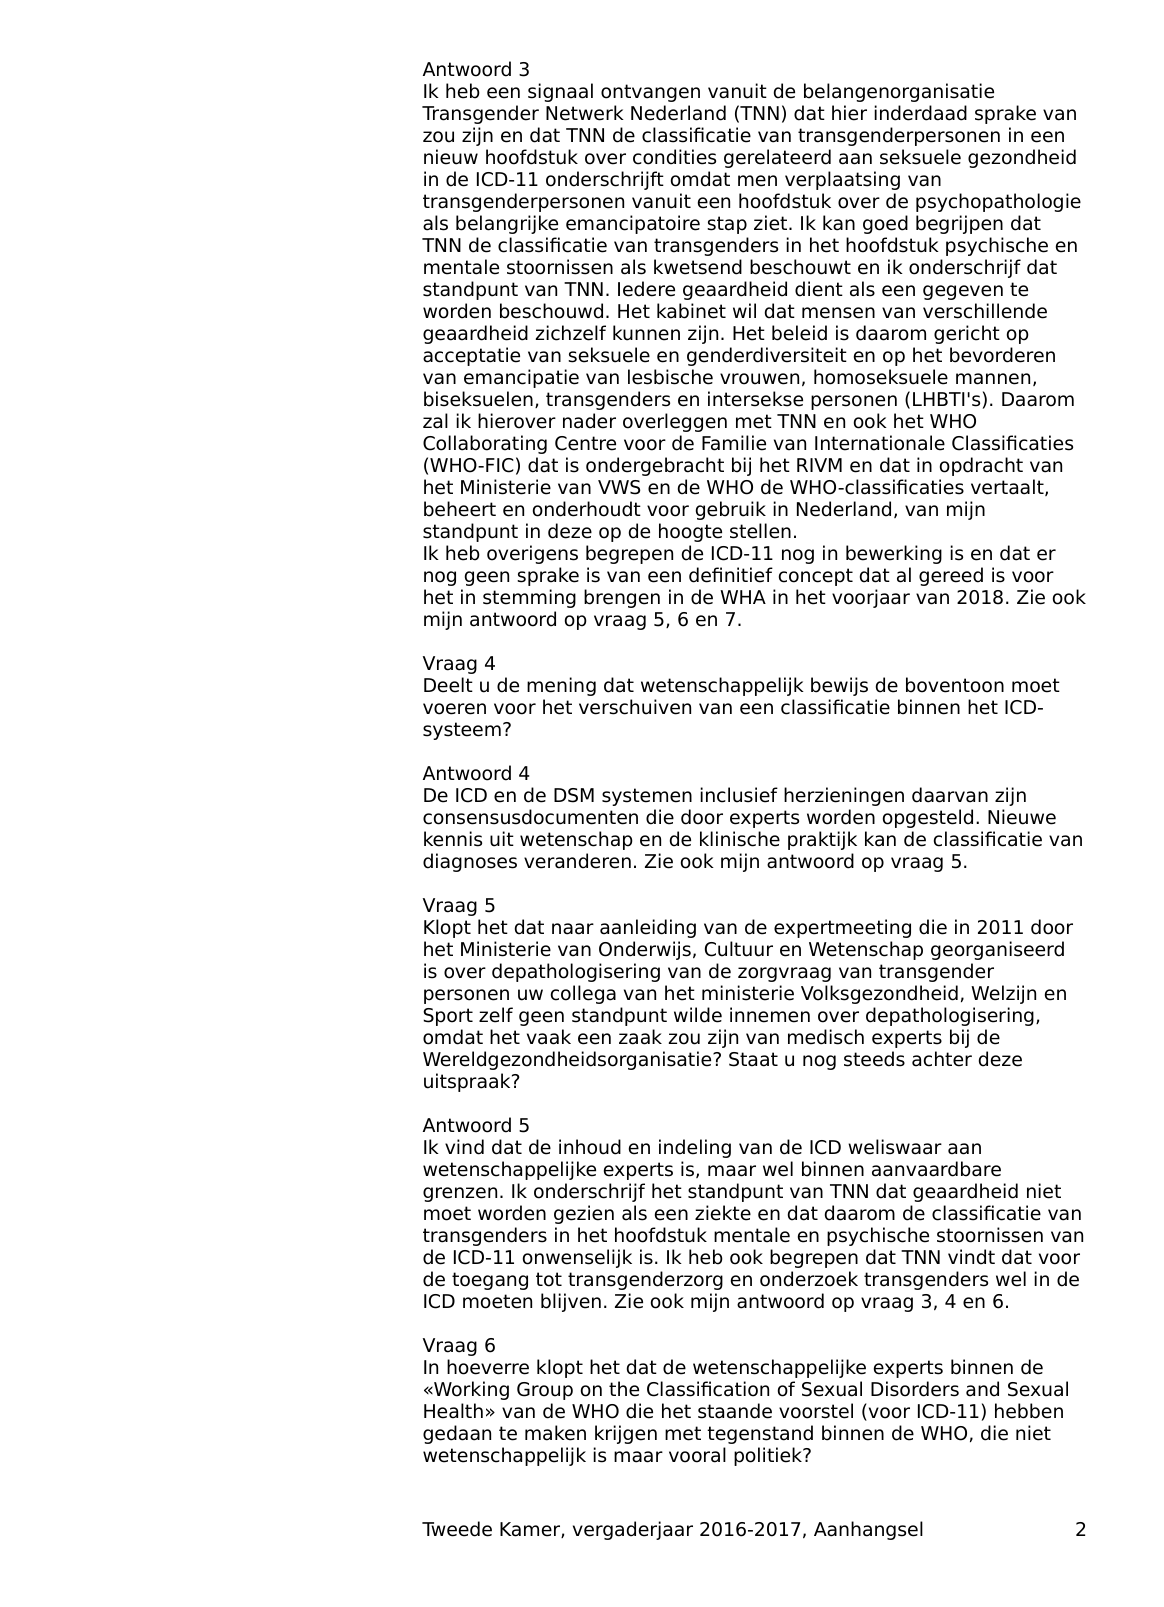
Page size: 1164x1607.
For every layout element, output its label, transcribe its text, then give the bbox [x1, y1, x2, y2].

text Vraag 6 [422, 1335, 1087, 1357]
text Antwoord 5 [422, 1115, 1087, 1137]
text Vraag 4 [422, 653, 1087, 675]
text Ik vind dat de inhoud en indeling van de ICD weliswaar aan wetenschappelijke experts is, maar wel binnen aanvaardbare grenzen. Ik onderschrijf het standpunt van TNN dat geaardheid niet moet worden gezien als een ziekte en dat daarom de classificatie van transgenders in het hoofdstuk mentale en psychische stoornissen van de ICD-11 onwenselijk is. Ik heb ook begrepen dat TNN vindt dat voor de toegang tot transgenderzorg en onderzoek transgenders wel in de ICD moeten blijven. Zie ook mijn antwoord op vraag 3, 4 en 6. [422, 1137, 1087, 1313]
text Ik heb een signaal ontvangen vanuit de belangenorganisatie Transgender Netwerk Nederland (TNN) dat hier inderdaad sprake van zou zijn en dat TNN de classificatie van transgenderpersonen in een nieuw hoofdstuk over condities gerelateerd aan seksuele gezondheid in de ICD-11 onderschrijft omdat men verplaatsing van transgenderpersonen vanuit een hoofdstuk over de psychopathologie als belangrijke emancipatoire stap ziet. Ik kan goed begrijpen dat TNN de classificatie van transgenders in het hoofdstuk psychische en mentale stoornissen als kwetsend beschouwt en ik onderschrijf dat standpunt van TNN. Iedere geaardheid dient als een gegeven te worden beschouwd. Het kabinet wil dat mensen van verschillende geaardheid zichzelf kunnen zijn. Het beleid is daarom gericht op acceptatie van seksuele en genderdiversiteit en op het bevorderen van emancipatie van lesbische vrouwen, homoseksuele mannen, biseksuelen, transgenders en intersekse personen (LHBTI's). Daarom zal ik hierover nader overleggen met TNN en ook het WHO Collaborating Centre voor de Familie van Internationale Classificaties (WHO-FIC) dat is ondergebracht bij het RIVM en dat in opdracht van het Ministerie van VWS en de WHO de WHO-classificaties vertaalt, beheert en onderhoudt voor gebruik in Nederland, van mijn standpunt in deze op de hoogte stellen. [422, 81, 1087, 543]
text Ik heb overigens begrepen de ICD-11 nog in bewerking is en dat er nog geen sprake is van een definitief concept dat al gereed is voor het in stemming brengen in de WHA in het voorjaar van 2018. Zie ook mijn antwoord op vraag 5, 6 en 7. [422, 543, 1087, 631]
text Antwoord 4 [422, 763, 1087, 785]
text Antwoord 3 [422, 59, 1087, 81]
text Klopt het dat naar aanleiding van de expertmeeting die in 2011 door het Ministerie van Onderwijs, Cultuur en Wetenschap georganiseerd is over depathologisering van de zorgvraag van transgender personen uw collega van het ministerie Volksgezondheid, Welzijn en Sport zelf geen standpunt wilde innemen over depathologisering, omdat het vaak een zaak zou zijn van medisch experts bij de Wereldgezondheidsorganisatie? Staat u nog steeds achter deze uitspraak? [422, 917, 1087, 1093]
text Vraag 5 [422, 895, 1087, 917]
text In hoeverre klopt het dat de wetenschappelijke experts binnen de «Working Group on the Classification of Sexual Disorders and Sexual Health» van de WHO die het staande voorstel (voor ICD-11) hebben gedaan te maken krijgen met tegenstand binnen de WHO, die niet wetenschappelijk is maar vooral politiek? [422, 1357, 1087, 1467]
text Deelt u de mening dat wetenschappelijk bewijs de boventoon moet voeren voor het verschuiven van een classificatie binnen het ICD-systeem? [422, 675, 1087, 741]
text De ICD en de DSM systemen inclusief herzieningen daarvan zijn consensusdocumenten die door experts worden opgesteld. Nieuwe kennis uit wetenschap en de klinische praktijk kan de classificatie van diagnoses veranderen. Zie ook mijn antwoord op vraag 5. [422, 785, 1087, 873]
